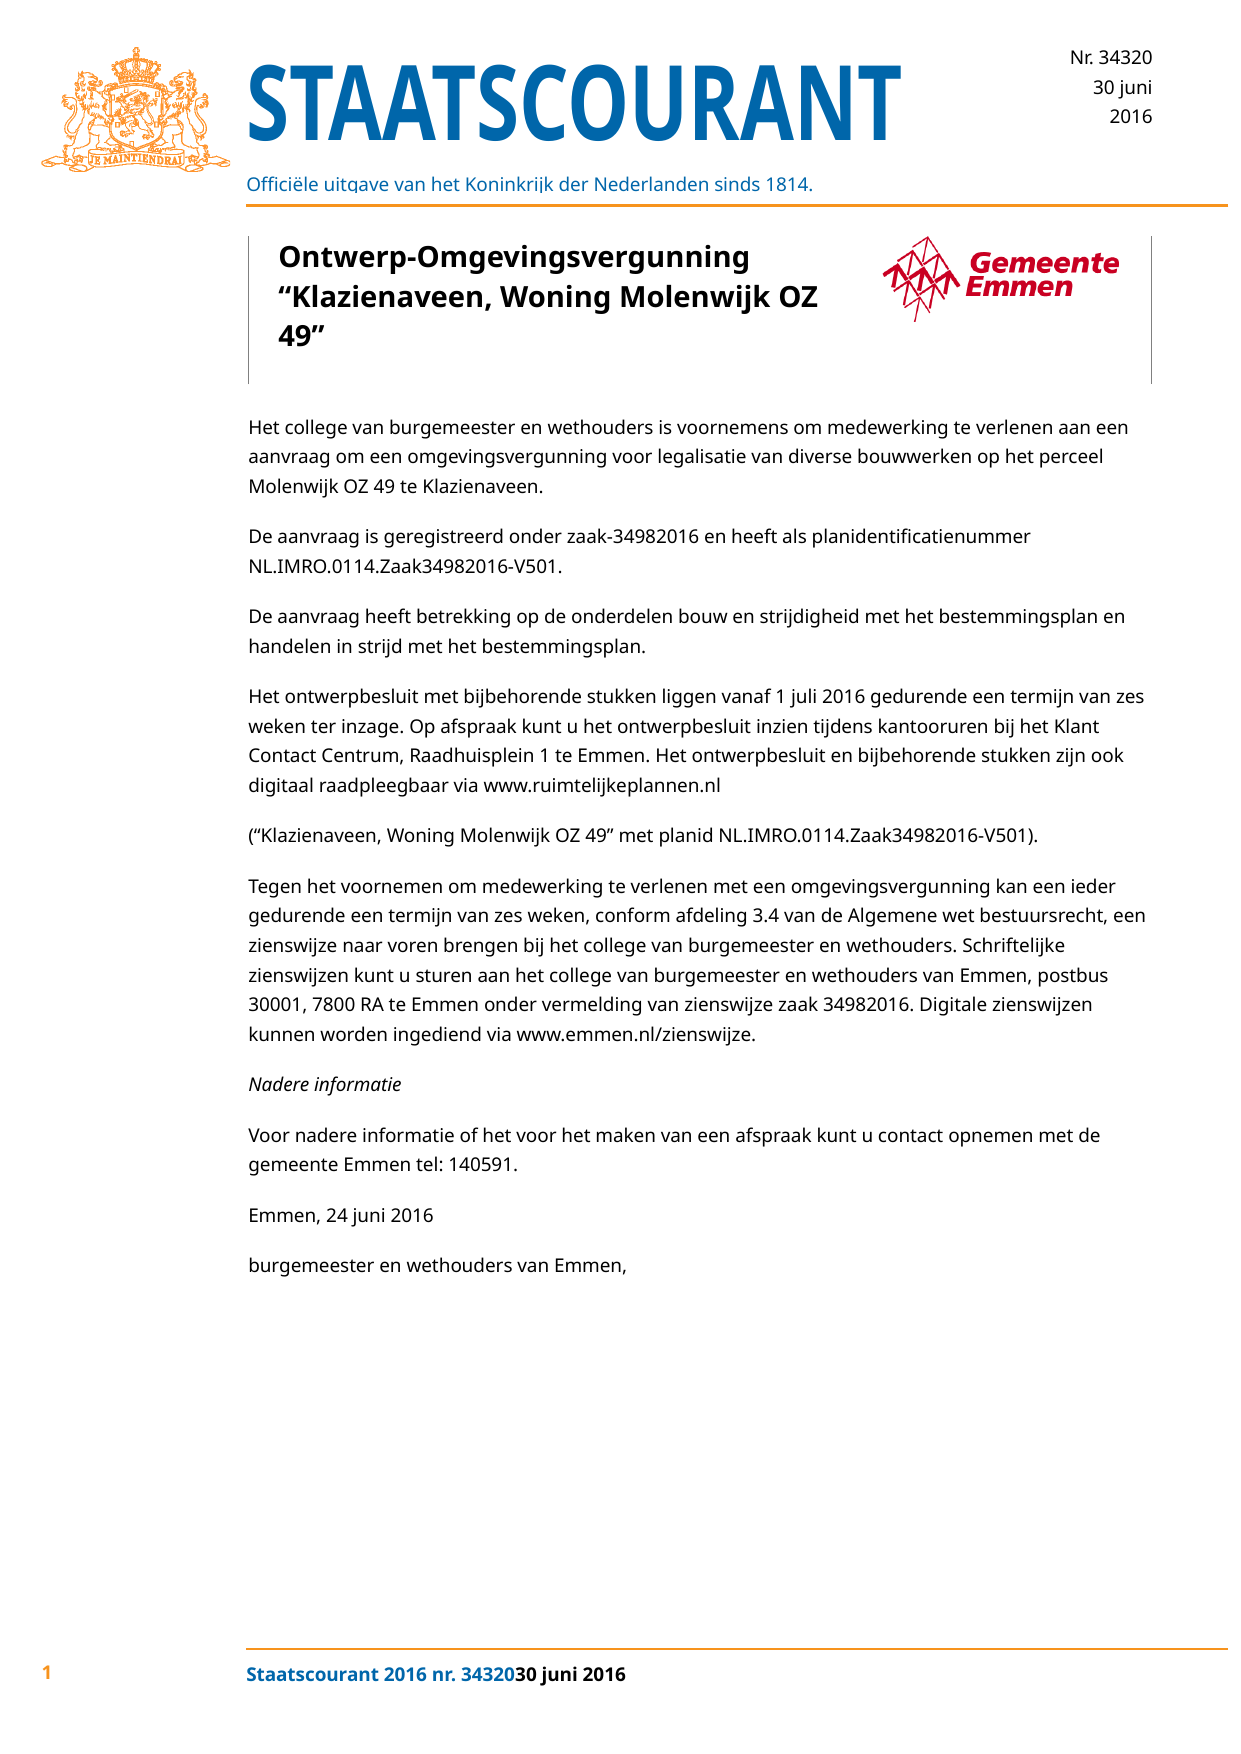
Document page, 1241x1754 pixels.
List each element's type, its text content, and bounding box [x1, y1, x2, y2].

text Nadere informatie [248, 1071, 1152, 1097]
picture [41, 47, 231, 172]
table_header [850, 236, 1151, 384]
text Voor nadere informatie of het voor het maken van een afspraak kunt u contact opnemen met de gemeente Emmen tel: 140591. [248, 1122, 1152, 1177]
text (“Klazienaveen, Woning Molenwijk OZ 49” met planid NL.IMRO.0114.Zaak34982016-V501). [248, 823, 1152, 848]
picture [882, 236, 1119, 322]
text Het ontwerpbesluit met bijbehorende stukken liggen vanaf 1 juli 2016 gedurende een termijn van zes weken ter inzage. Op afspraak kunt u het ontwerpbesluit inzien tijdens kantooruren bij het Klant Contact Centrum, Raadhuisplein 1 te Emmen. Het ontwerpbesluit en bijbehorende stukken zijn ook digitaal raadpleegbaar via www.ruimtelijkeplannen.nl [248, 683, 1152, 798]
text Tegen het voornemen om medewerking te verlenen met een omgevingsvergunning kan een ieder gedurende een termijn van zes weken, conform afdeling 3.4 van de Algemene wet bestuursrecht, een zienswijze naar voren brengen bij het college van burgemeester en wethouders. Schriftelijke zienswijzen kunt u sturen aan het college van burgemeester en wethouders van Emmen, postbus 30001, 7800 RA te Emmen onder vermelding van zienswijze zaak 34982016. Digitale zienswijzen kunnen worden ingediend via www.emmen.nl/zienswijze. [248, 873, 1152, 1047]
text Emmen, 24 juni 2016 [248, 1202, 1152, 1228]
table_header Ontwerp-Omgevingsvergunning “Klazienaveen, Woning Molenwijk OZ 49” [249, 236, 850, 384]
text Het college van burgemeester en wethouders is voornemens om medewerking te verlenen aan een aanvraag om een omgevingsvergunning voor legalisatie van diverse bouwwerken op het perceel Molenwijk OZ 49 te Klazienaveen. [248, 414, 1152, 499]
text De aanvraag is geregistreerd onder zaak-34982016 en heeft als planidentificatienummer NL.IMRO.0114.Zaak34982016-V501. [248, 523, 1152, 579]
text burgemeester en wethouders van Emmen, [248, 1252, 1152, 1278]
text De aanvraag heeft betrekking op de onderdelen bouw en strijdigheid met het bestemmingsplan en handelen in strijd met het bestemmingsplan. [248, 603, 1152, 659]
